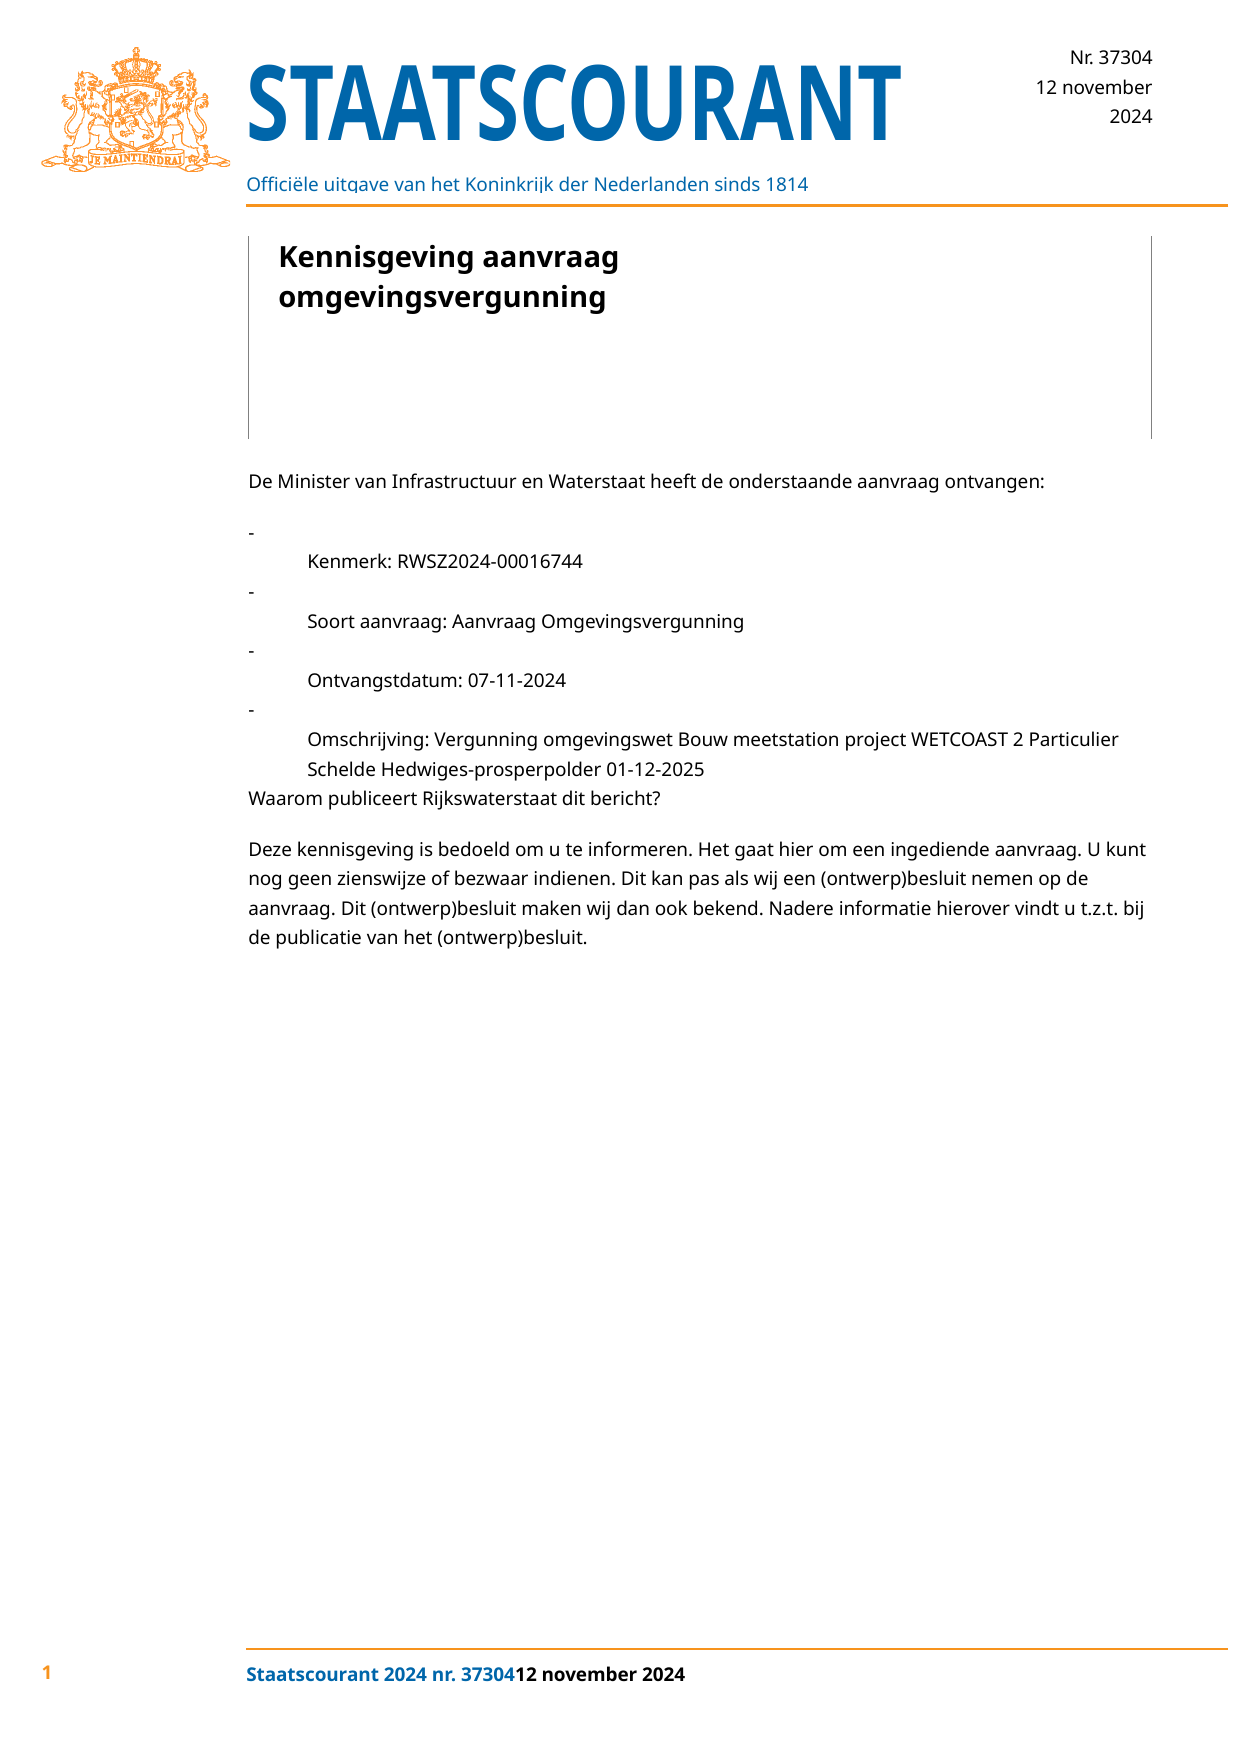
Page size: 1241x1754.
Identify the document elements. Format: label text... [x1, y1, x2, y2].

table_header [850, 236, 912, 413]
list Ontvangstdatum: 07-11-2024 [248, 667, 1152, 693]
list Kenmerk: RWSZ2024-00016744 [248, 549, 1152, 574]
text De Minister van Infrastructuur en Waterstaat heeft de onderstaande aanvraag ontvangen: [248, 469, 1152, 494]
list Soort aanvraag: Aanvraag Omgevingsvergunning [248, 608, 1152, 633]
table_header [1090, 236, 1151, 413]
text Waarom publiceert Rijkswaterstaat dit bericht? [248, 785, 1152, 811]
table_header [850, 414, 1151, 439]
list Omschrijving: Vergunning omgevingswet Bouw meetstation project WETCOAST 2 Particulier Schelde Hedwiges-prosperpolder 01-12-2025 [248, 726, 1152, 781]
text Deze kennisgeving is bedoeld om u te informeren. Het gaat hier om een ingediende aanvraag. U kunt nog geen zienswijze of bezwaar indienen. Dit kan pas als wij een (ontwerp)besluit nemen op de aanvraag. Dit (ontwerp)besluit maken wij dan ook bekend. Nadere informatie hierover vindt u t.z.t. bij de publicatie van het (ontwerp)besluit. [248, 836, 1152, 950]
table_header Kennisgeving aanvraag omgevingsvergunning [249, 236, 850, 439]
picture [41, 47, 231, 172]
picture [912, 236, 1090, 414]
